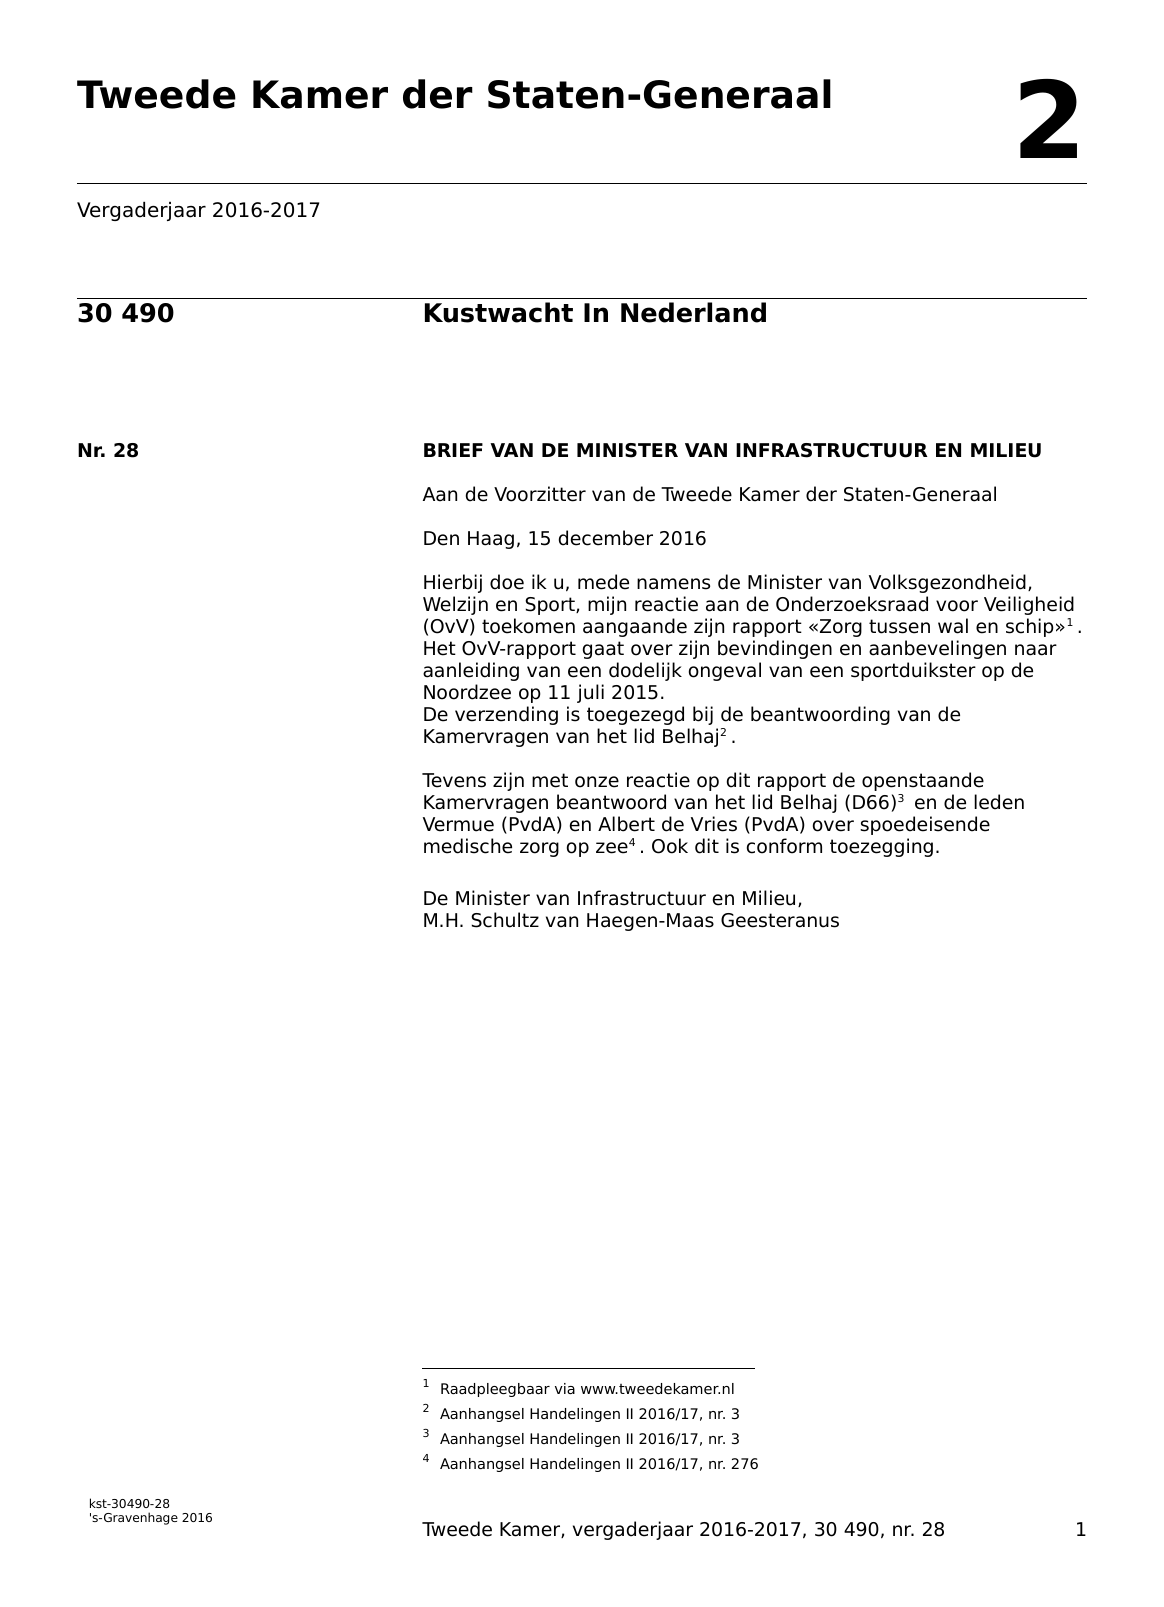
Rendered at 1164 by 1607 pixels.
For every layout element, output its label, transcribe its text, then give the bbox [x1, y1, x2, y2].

text Aanhangsel Handelingen II 2016/17, nr. 276 [422, 1452, 1087, 1474]
text Aanhangsel Handelingen II 2016/17, nr. 3 [422, 1402, 1087, 1424]
text Raadpleegbaar via www.tweedekamer.nl [422, 1377, 1087, 1399]
text De verzending is toegezegd bij de beantwoording van de Kamervragen van het lid Belhaj. [422, 704, 1087, 748]
table_cell Vergaderjaar 2016-2017 [77, 184, 1087, 298]
text Aanhangsel Handelingen II 2016/17, nr. 3 [422, 1427, 1087, 1449]
text kst-30490-28 [88, 1497, 323, 1511]
text De Minister van Infrastructuur en Milieu, M.H. Schultz van Haegen-Maas Geesteranus [422, 888, 1087, 932]
text Aan de Voorzitter van de Tweede Kamer der Staten-Generaal [422, 484, 1087, 506]
subtitle 30 490 Kustwacht In Nederland [77, 299, 1087, 329]
table_header Tweede Kamer der Staten-Generaal [77, 59, 886, 183]
text Hierbij doe ik u, mede namens de Minister van Volksgezondheid, Welzijn en Sport, mijn reactie aan de Onderzoeksraad voor Veiligheid (OvV) toekomen aangaande zijn rapport «Zorg tussen wal en schip». Het OvV-rapport gaat over zijn bevindingen en aanbevelingen naar aanleiding van een dodelijk ongeval van een sportduikster op de Noordzee op 11 juli 2015. [422, 572, 1087, 704]
text 's-Gravenhage 2016 [88, 1511, 323, 1525]
text Tevens zijn met onze reactie op dit rapport de openstaande Kamervragen beantwoord van het lid Belhaj (D66) en de leden Vermue (PvdA) en Albert de Vries (PvdA) over spoedeisende medische zorg op zee. Ook dit is conform toezegging. [422, 770, 1087, 858]
subtitle Nr. 28 BRIEF VAN DE MINISTER VAN INFRASTRUCTUUR EN MILIEU [77, 440, 1087, 462]
table_header 2 [886, 59, 1087, 183]
text Den Haag, 15 december 2016 [422, 528, 1087, 550]
